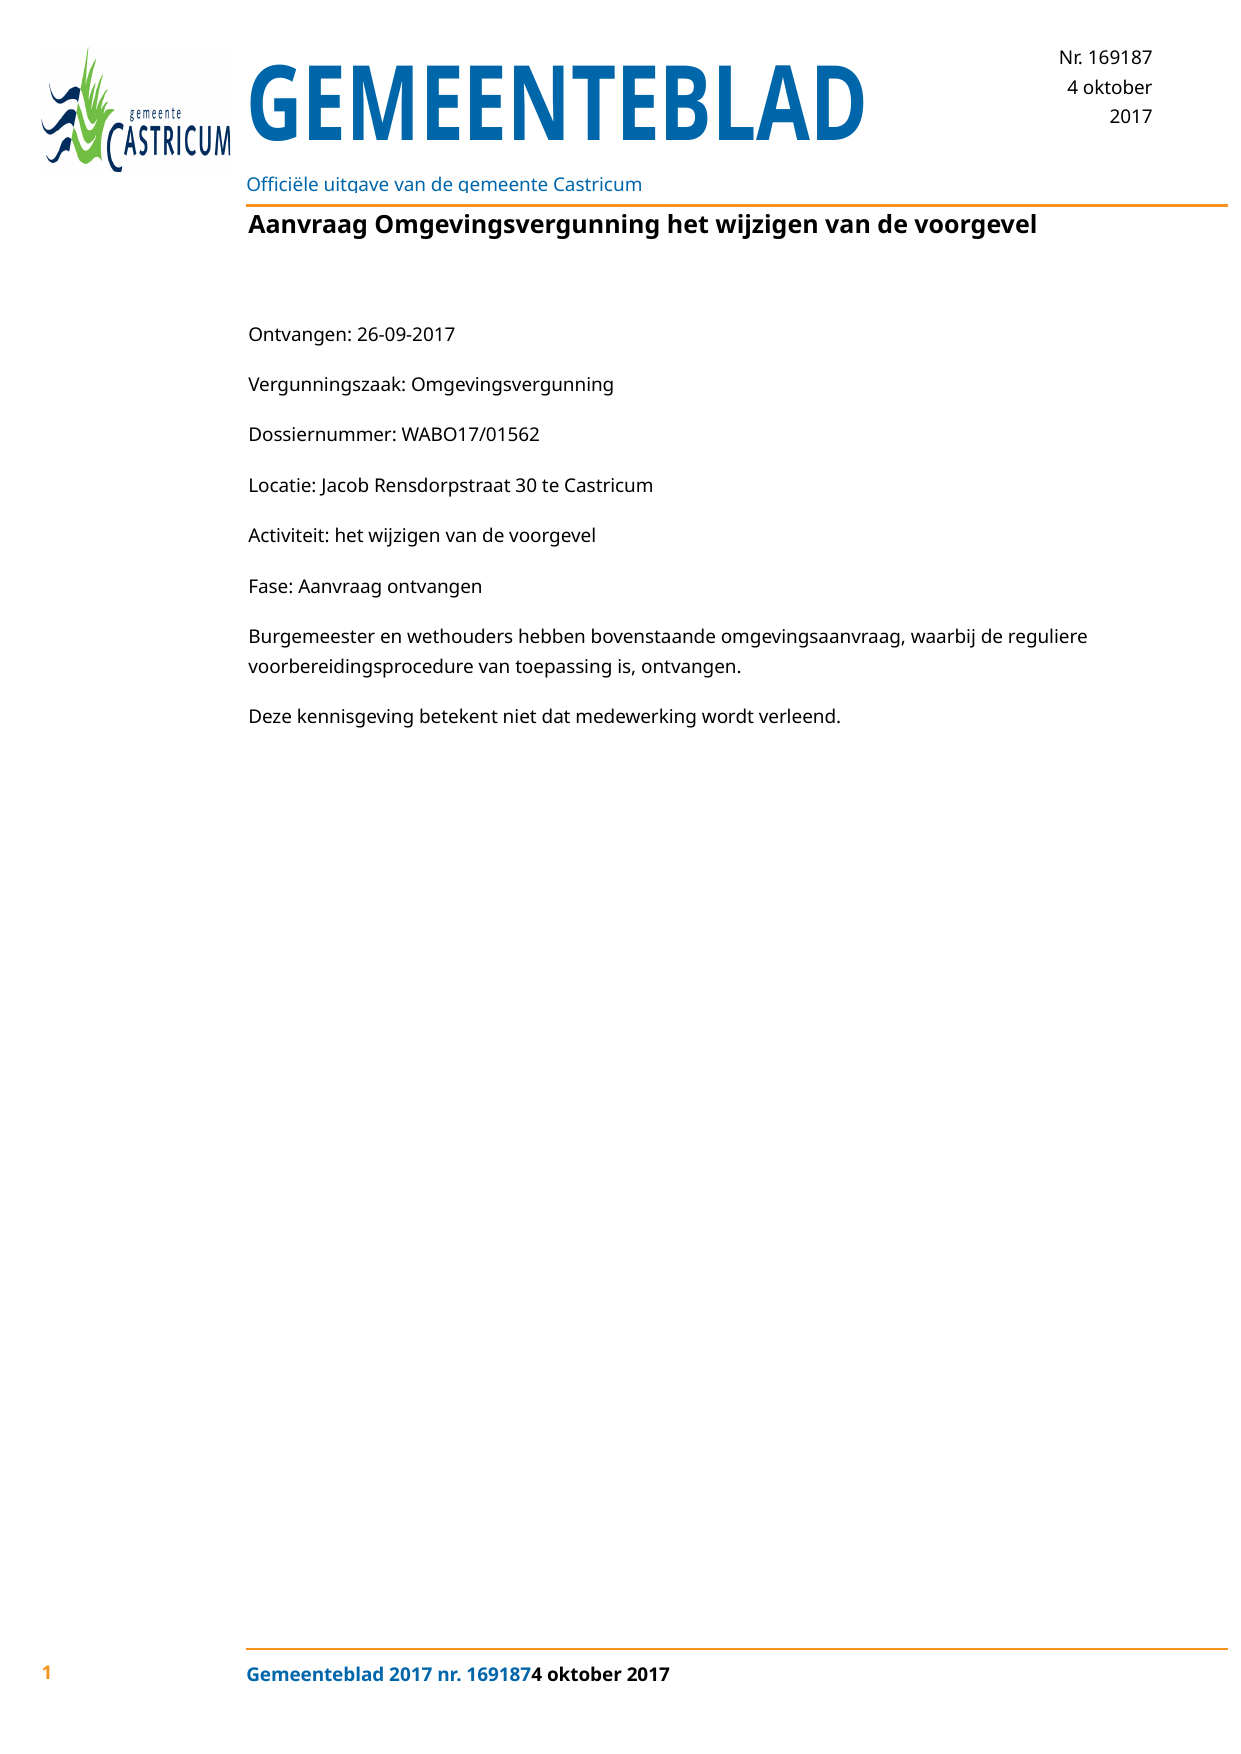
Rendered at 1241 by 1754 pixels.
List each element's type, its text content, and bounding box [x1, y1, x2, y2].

text Activiteit: het wijzigen van de voorgevel [248, 522, 1152, 548]
text Burgemeester en wethouders hebben bovenstaande omgevingsaanvraag, waarbij de reguliere voorbereidingsprocedure van toepassing is, ontvangen. [248, 623, 1152, 678]
text Vergunningszaak: Omgevingsvergunning [248, 371, 1152, 397]
text Deze kennisgeving betekent niet dat medewerking wordt verleend. [248, 703, 1152, 729]
text Aanvraag Omgevingsvergunning het wijzigen van de voorgevel [248, 207, 1152, 241]
text Fase: Aanvraag ontvangen [248, 573, 1152, 598]
text Locatie: Jacob Rensdorpstraat 30 te Castricum [248, 472, 1152, 498]
picture [41, 47, 231, 172]
text Dossiernummer: WABO17/01562 [248, 422, 1152, 447]
text Ontvangen: 26-09-2017 [248, 321, 1152, 346]
